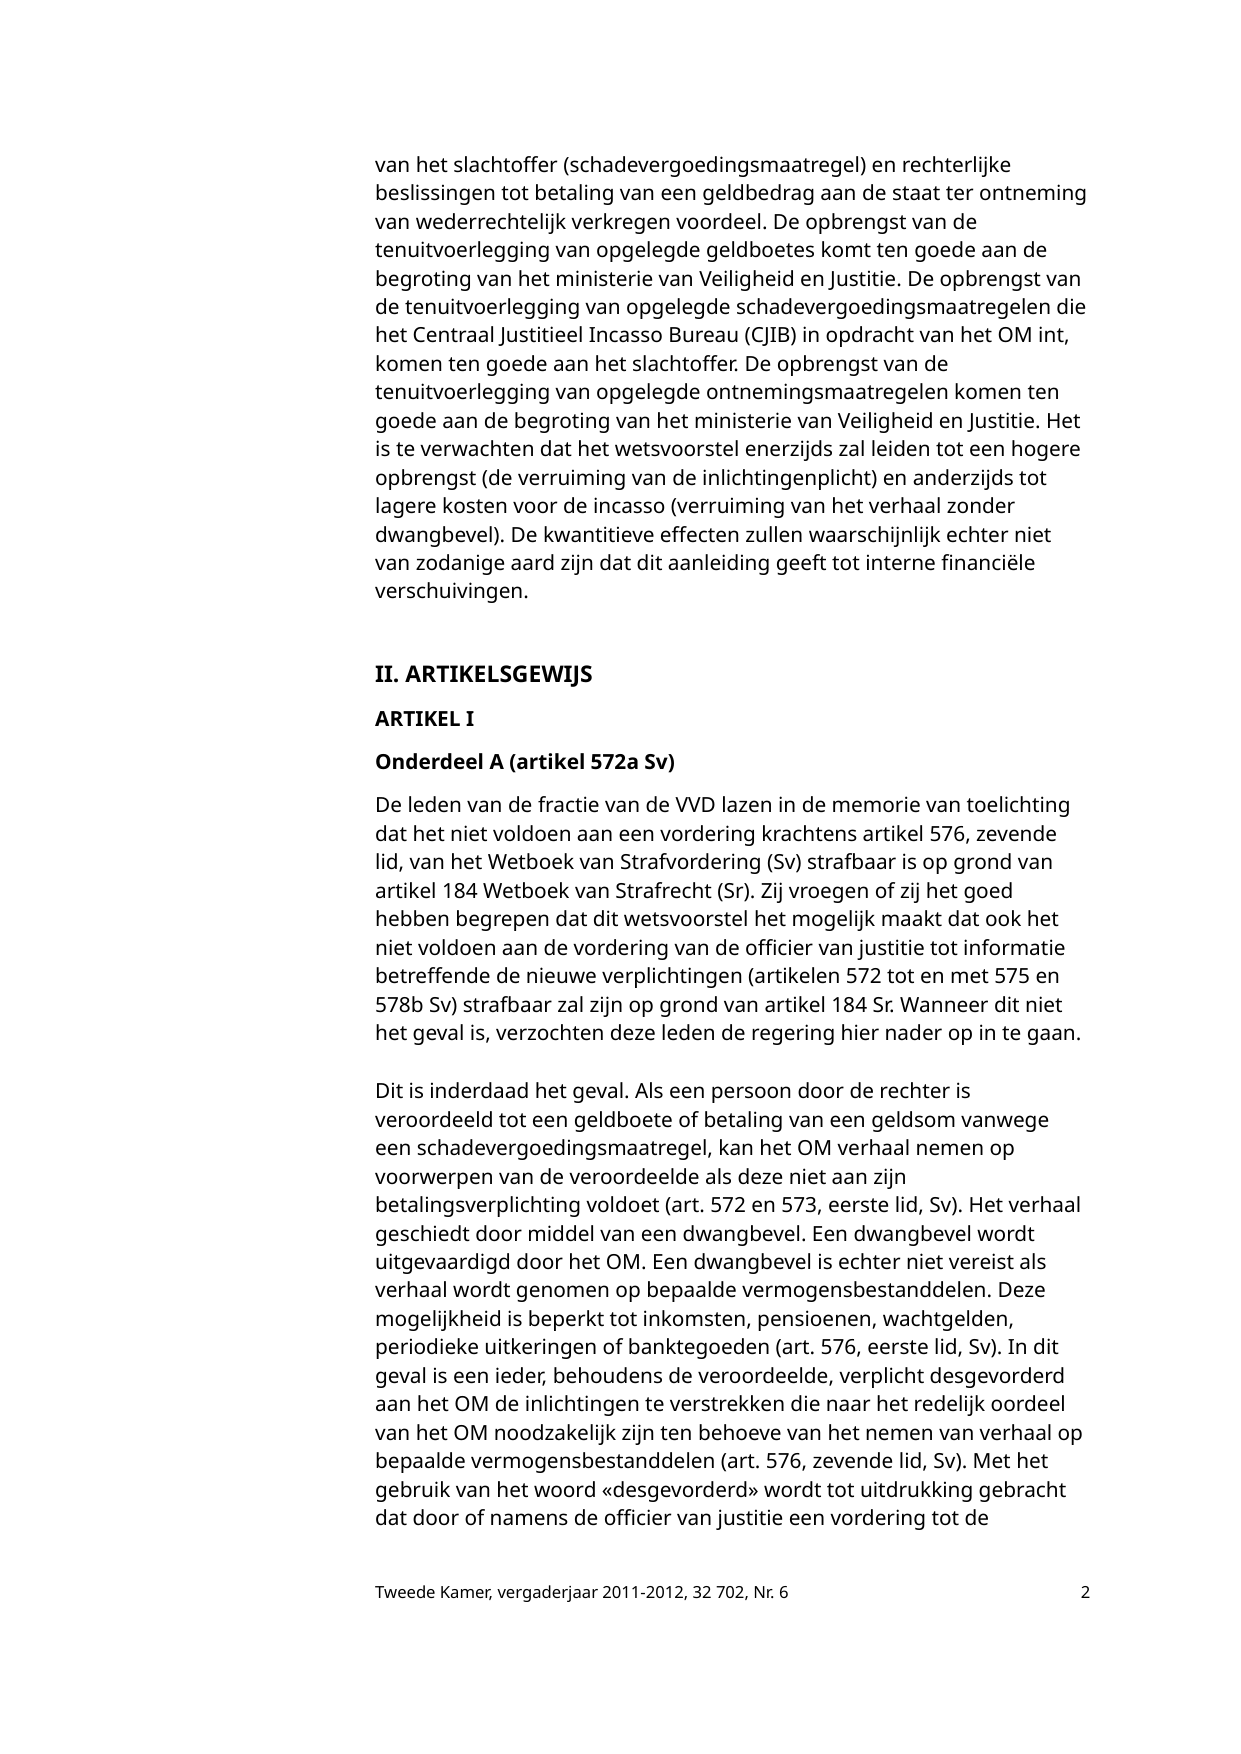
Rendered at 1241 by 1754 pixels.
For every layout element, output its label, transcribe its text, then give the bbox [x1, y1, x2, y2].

text van het slachtoffer (schadevergoedingsmaatregel) en rechterlijke beslissingen tot betaling van een geldbedrag aan de staat ter ontneming van wederrechtelijk verkregen voordeel. De opbrengst van de tenuitvoerlegging van opgelegde geldboetes komt ten goede aan de begroting van het ministerie van Veiligheid en Justitie. De opbrengst van de tenuitvoerlegging van opgelegde schadevergoedingsmaatregelen die het Centraal Justitieel Incasso Bureau (CJIB) in opdracht van het OM int, komen ten goede aan het slachtoffer. De opbrengst van de tenuitvoerlegging van opgelegde ontnemingsmaatregelen komen ten goede aan de begroting van het ministerie van Veiligheid en Justitie. Het is te verwachten dat het wetsvoorstel enerzijds zal leiden tot een hogere opbrengst (de verruiming van de inlichtingenplicht) en anderzijds tot lagere kosten voor de incasso (verruiming van het verhaal zonder dwangbevel). De kwantitieve effecten zullen waarschijnlijk echter niet van zodanige aard zijn dat dit aanleiding geeft tot interne financiële verschuivingen. [375, 150, 1090, 605]
subtitle II. ARTIKELSGEWIJS [375, 657, 1090, 689]
text Dit is inderdaad het geval. Als een persoon door de rechter is veroordeeld tot een geldboete of betaling van een geldsom vanwege een schadevergoedingsmaatregel, kan het OM verhaal nemen op voorwerpen van de veroordeelde als deze niet aan zijn betalingsverplichting voldoet (art. 572 en 573, eerste lid, Sv). Het verhaal geschiedt door middel van een dwangbevel. Een dwangbevel wordt uitgevaardigd door het OM. Een dwangbevel is echter niet vereist als verhaal wordt genomen op bepaalde vermogensbestanddelen. Deze mogelijkheid is beperkt tot inkomsten, pensioenen, wachtgelden, periodieke uitkeringen of banktegoeden (art. 576, eerste lid, Sv). In dit geval is een ieder, behoudens de veroordeelde, verplicht desgevorderd aan het OM de inlichtingen te verstrekken die naar het redelijk oordeel van het OM noodzakelijk zijn ten behoeve van het nemen van verhaal op bepaalde vermogensbestanddelen (art. 576, zevende lid, Sv). Met het gebruik van het woord «desgevorderd» wordt tot uitdrukking gebracht dat door of namens de officier van justitie een vordering tot de [375, 1077, 1090, 1532]
text Onderdeel A (artikel 572a Sv) [375, 747, 1090, 776]
text De leden van de fractie van de VVD lazen in de memorie van toelichting dat het niet voldoen aan een vordering krachtens artikel 576, zevende lid, van het Wetboek van Strafvordering (Sv) strafbaar is op grond van artikel 184 Wetboek van Strafrecht (Sr). Zij vroegen of zij het goed hebben begrepen dat dit wetsvoorstel het mogelijk maakt dat ook het niet voldoen aan de vordering van de officier van justitie tot informatie betreffende de nieuwe verplichtingen (artikelen 572 tot en met 575 en 578b Sv) strafbaar zal zijn op grond van artikel 184 Sr. Wanneer dit niet het geval is, verzochten deze leden de regering hier nader op in te gaan. [375, 791, 1090, 1047]
text ARTIKEL I [375, 704, 1090, 732]
